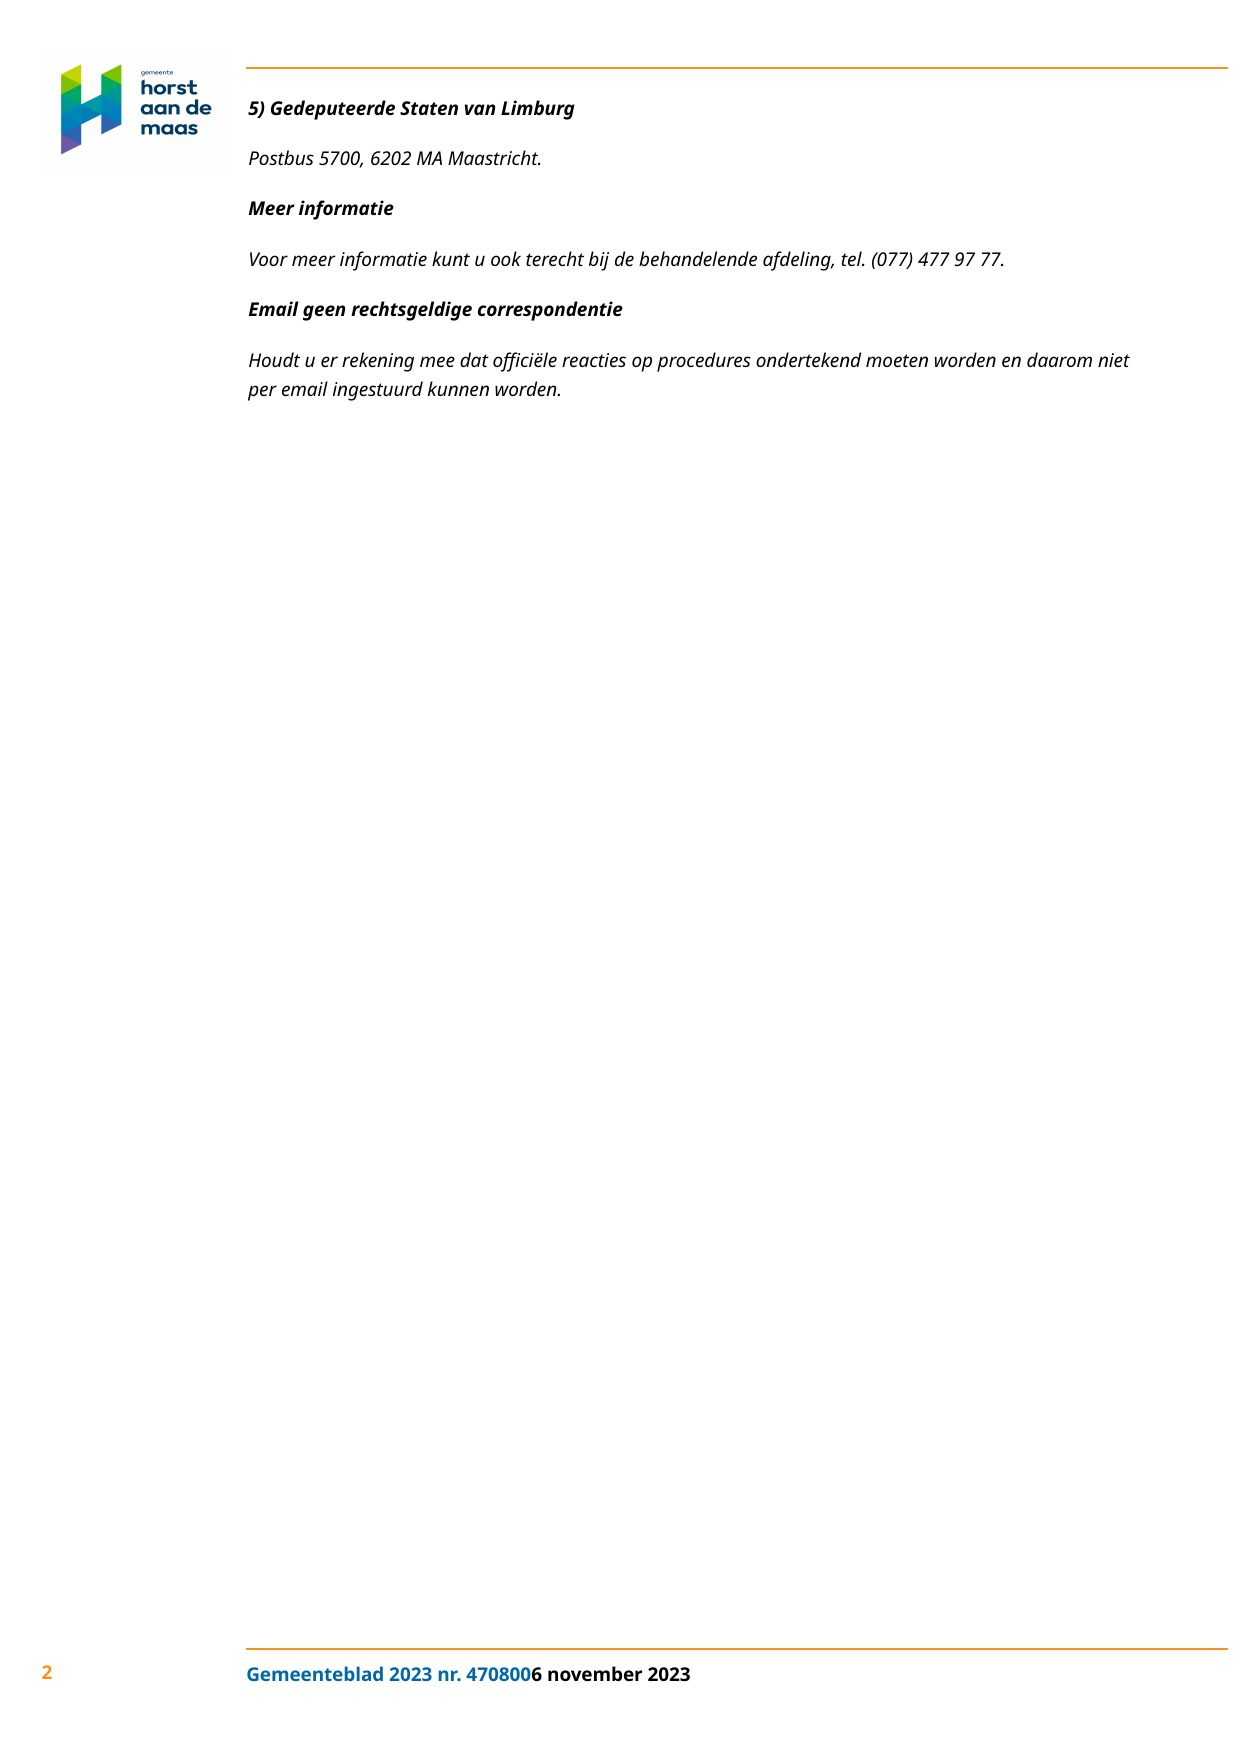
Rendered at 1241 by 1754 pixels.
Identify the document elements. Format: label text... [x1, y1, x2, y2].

text Meer informatie [248, 196, 1152, 221]
text Postbus 5700, 6202 MA Maastricht. [248, 145, 1152, 171]
text Voor meer informatie kunt u ook terecht bij de behandelende afdeling, tel. (077) 477 97 77. [248, 246, 1152, 272]
text 5) Gedeputeerde Staten van Limburg [248, 95, 1152, 121]
picture [41, 47, 231, 172]
text Email geen rechtsgeldige correspondentie [248, 296, 1152, 322]
text Houdt u er rekening mee dat officiële reacties op procedures ondertekend moeten worden en daarom niet per email ingestuurd kunnen worden. [248, 347, 1152, 402]
